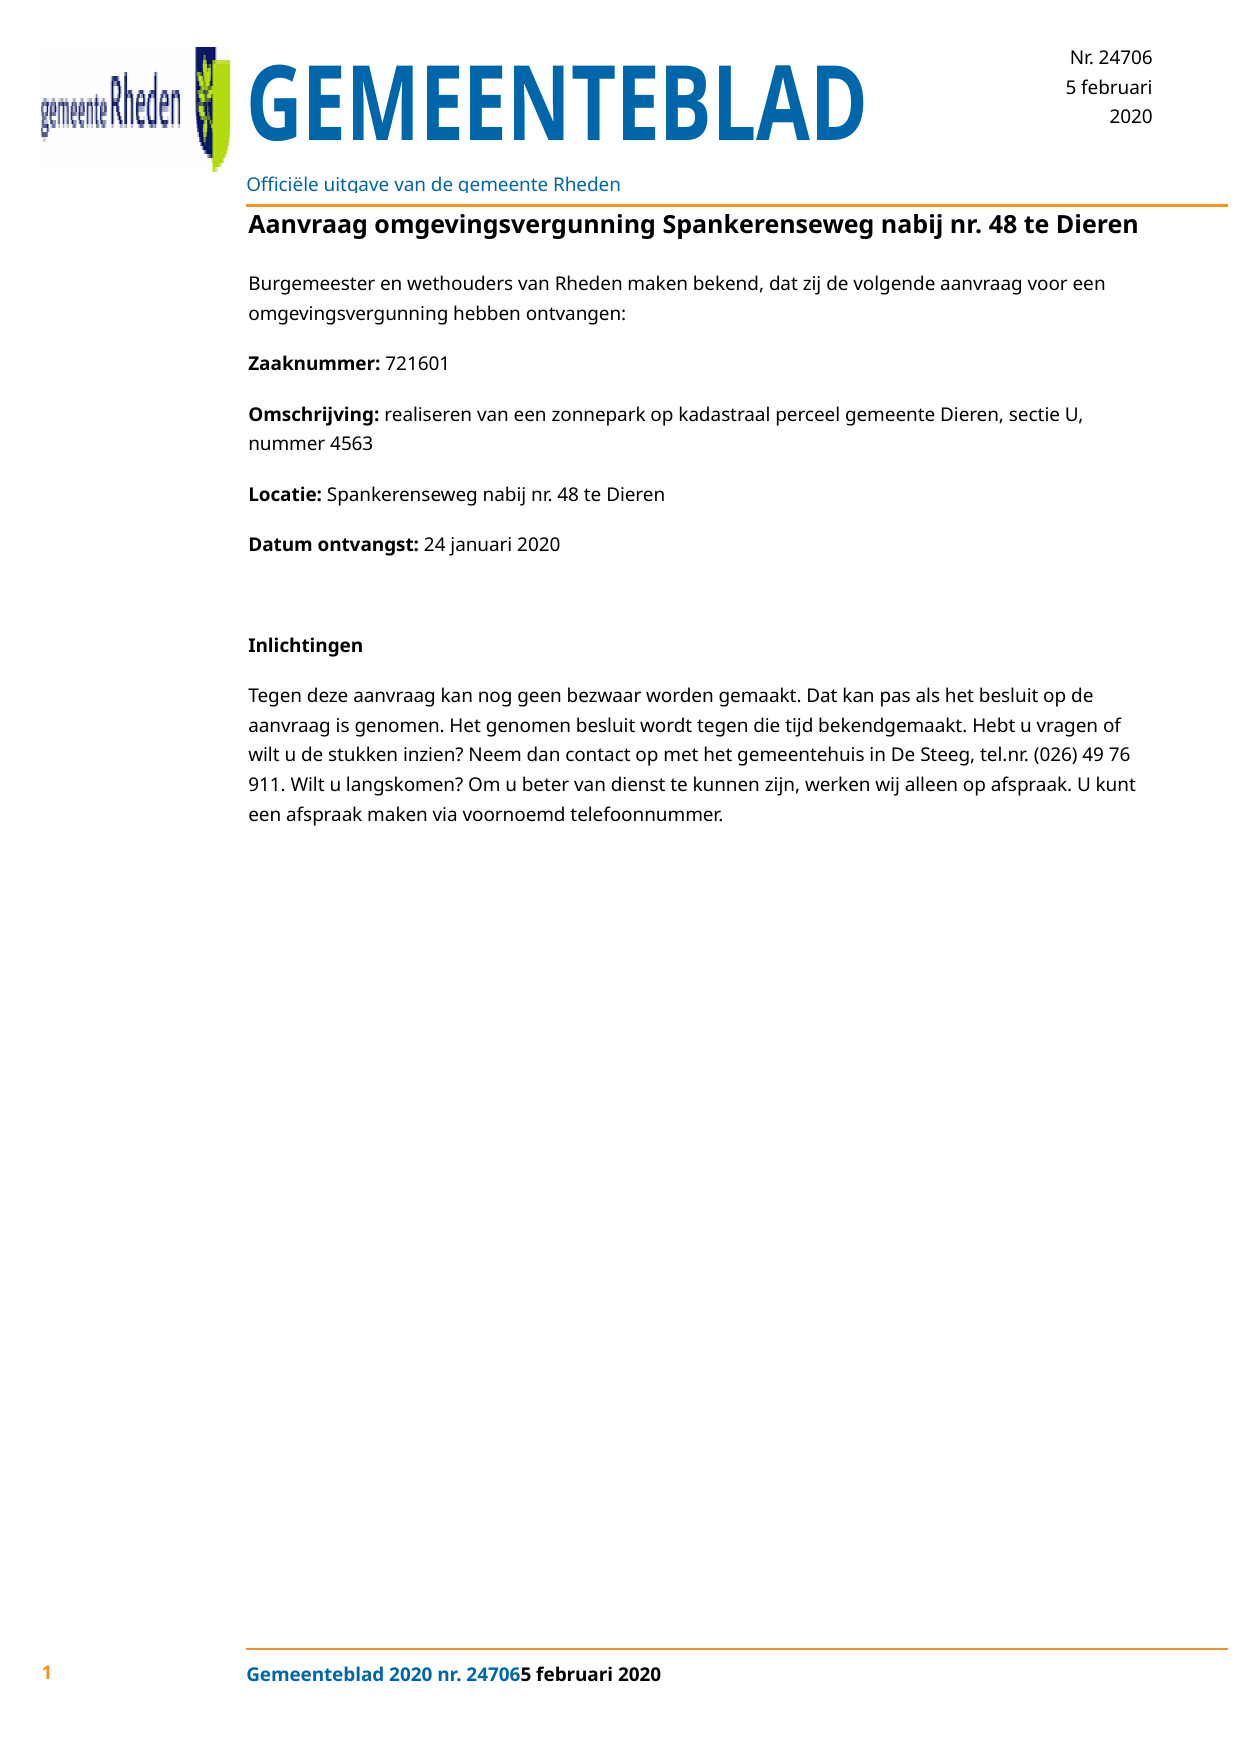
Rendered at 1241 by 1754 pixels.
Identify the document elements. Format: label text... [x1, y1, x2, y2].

text Aanvraag omgevingsvergunning Spankerenseweg nabij nr. 48 te Dieren [248, 207, 1152, 241]
text Locatie: Spankerenseweg nabij nr. 48 te Dieren [248, 481, 1152, 506]
text Datum ontvangst: 24 januari 2020 [248, 531, 1152, 557]
text Omschrijving: realiseren van een zonnepark op kadastraal perceel gemeente Dieren, sectie U, nummer 4563 [248, 401, 1152, 456]
text Tegen deze aanvraag kan nog geen bezwaar worden gemaakt. Dat kan pas als het besluit op de aanvraag is genomen. Het genomen besluit wordt tegen die tijd bekendgemaakt. Hebt u vragen of wilt u de stukken inzien? Neem dan contact op met het gemeentehuis in De Steeg, tel.nr. (026) 49 76 911. Wilt u langskomen? Om u beter van dienst te kunnen zijn, werken wij alleen op afspraak. U kunt een afspraak maken via voornoemd telefoonnummer. [248, 682, 1152, 826]
text Burgemeester en wethouders van Rheden maken bekend, dat zij de volgende aanvraag voor een omgevingsvergunning hebben ontvangen: [248, 270, 1152, 326]
text Inlichtingen [248, 632, 1152, 658]
text Zaaknummer: 721601 [248, 350, 1152, 376]
picture [41, 47, 231, 172]
